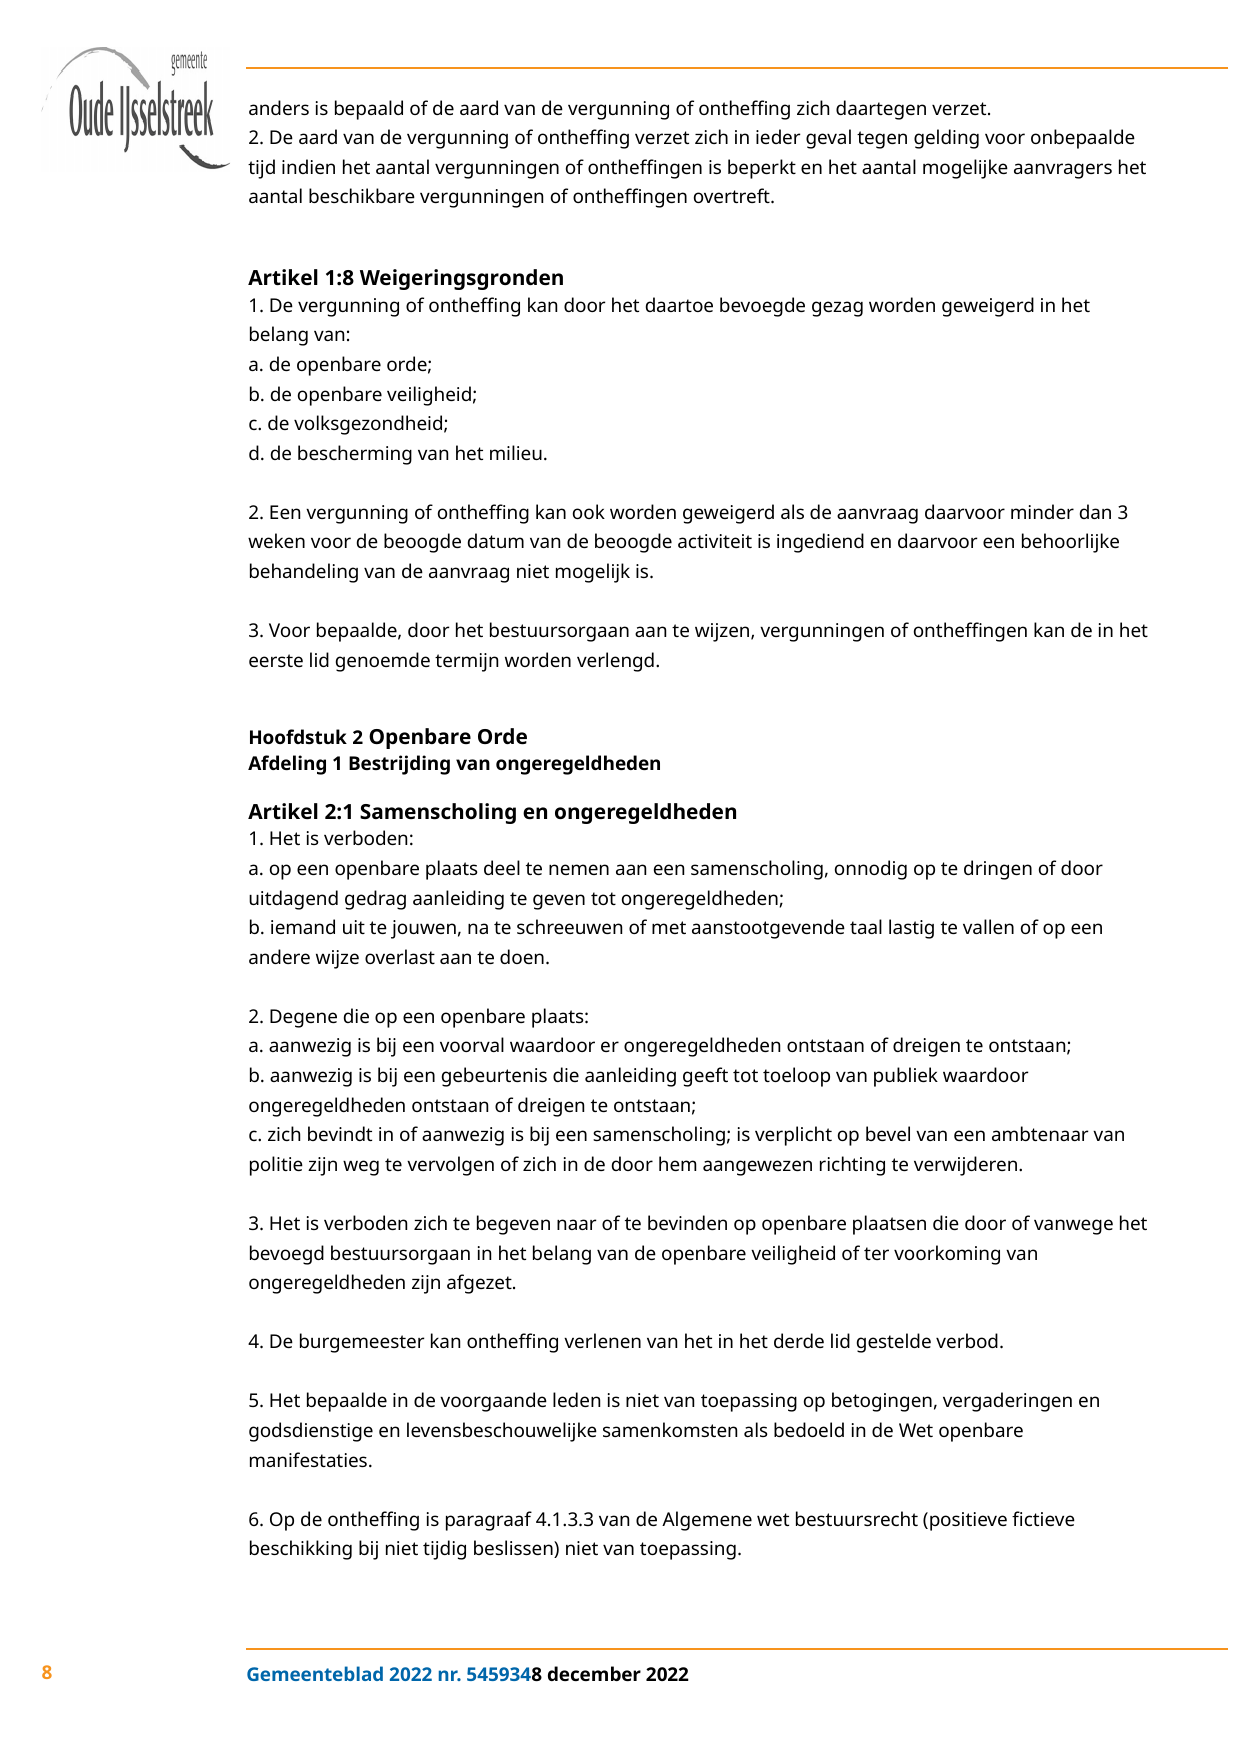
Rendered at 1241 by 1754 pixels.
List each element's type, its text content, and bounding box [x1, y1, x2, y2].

text anders is bepaald of de aard van de vergunning of ontheffing zich daartegen verzet. [248, 95, 1152, 121]
text Hoofdstuk 2 Openbare Orde [248, 722, 1152, 751]
text 5. Het bepaalde in de voorgaande leden is niet van toepassing op betogingen, vergaderingen en godsdienstige en levensbeschouwelijke samenkomsten als bedoeld in de Wet openbare manifestaties. [248, 1388, 1152, 1473]
text b. iemand uit te jouwen, na te schreeuwen of met aanstootgevende taal lastig te vallen of op een andere wijze overlast aan te doen. [248, 914, 1152, 970]
text 2. Een vergunning of ontheffing kan ook worden geweigerd als de aanvraag daarvoor minder dan 3 weken voor de beoogde datum van de beoogde activiteit is ingediend en daarvoor een behoorlijke behandeling van de aanvraag niet mogelijk is. [248, 499, 1152, 584]
text a. aanwezig is bij een voorval waardoor er ongeregeldheden ontstaan of dreigen te ontstaan; [248, 1033, 1152, 1058]
text Artikel 1:8 Weigeringsgronden [248, 263, 1152, 292]
text Artikel 2:1 Samenscholing en ongeregeldheden [248, 797, 1152, 826]
text b. de openbare veiligheid; [248, 381, 1152, 406]
text 2. Degene die op een openbare plaats: [248, 1003, 1152, 1029]
text b. aanwezig is bij een gebeurtenis die aanleiding geeft tot toeloop van publiek waardoor ongeregeldheden ontstaan of dreigen te ontstaan; [248, 1062, 1152, 1118]
text a. de openbare orde; [248, 351, 1152, 377]
text d. de bescherming van het milieu. [248, 440, 1152, 466]
text 3. Voor bepaalde, door het bestuursorgaan aan te wijzen, vergunningen of ontheffingen kan de in het eerste lid genoemde termijn worden verlengd. [248, 617, 1152, 673]
picture [41, 47, 231, 172]
text c. zich bevindt in of aanwezig is bij een samenscholing; is verplicht op bevel van een ambtenaar van politie zijn weg te vervolgen of zich in de door hem aangewezen richting te verwijderen. [248, 1121, 1152, 1177]
text 2. De aard van de vergunning of ontheffing verzet zich in ieder geval tegen gelding voor onbepaalde tijd indien het aantal vergunningen of ontheffingen is beperkt en het aantal mogelijke aanvragers het aantal beschikbare vergunningen of ontheffingen overtreft. [248, 124, 1152, 209]
text 4. De burgemeester kan ontheffing verlenen van het in het derde lid gestelde verbod. [248, 1328, 1152, 1354]
text a. op een openbare plaats deel te nemen aan een samenscholing, onnodig op te dringen of door uitdagend gedrag aanleiding te geven tot ongeregeldheden; [248, 855, 1152, 911]
text Afdeling 1 Bestrijding van ongeregeldheden [248, 751, 1152, 776]
text 6. Op de ontheffing is paragraaf 4.1.3.3 van de Algemene wet bestuursrecht (positieve fictieve beschikking bij niet tijdig beslissen) niet van toepassing. [248, 1506, 1152, 1561]
text c. de volksgezondheid; [248, 410, 1152, 436]
text 1. De vergunning of ontheffing kan door het daartoe bevoegde gezag worden geweigerd in het belang van: [248, 292, 1152, 347]
text 3. Het is verboden zich te begeven naar of te bevinden op openbare plaatsen die door of vanwege het bevoegd bestuursorgaan in het belang van de openbare veiligheid of ter voorkoming van ongeregeldheden zijn afgezet. [248, 1210, 1152, 1295]
text 1. Het is verboden: [248, 826, 1152, 851]
